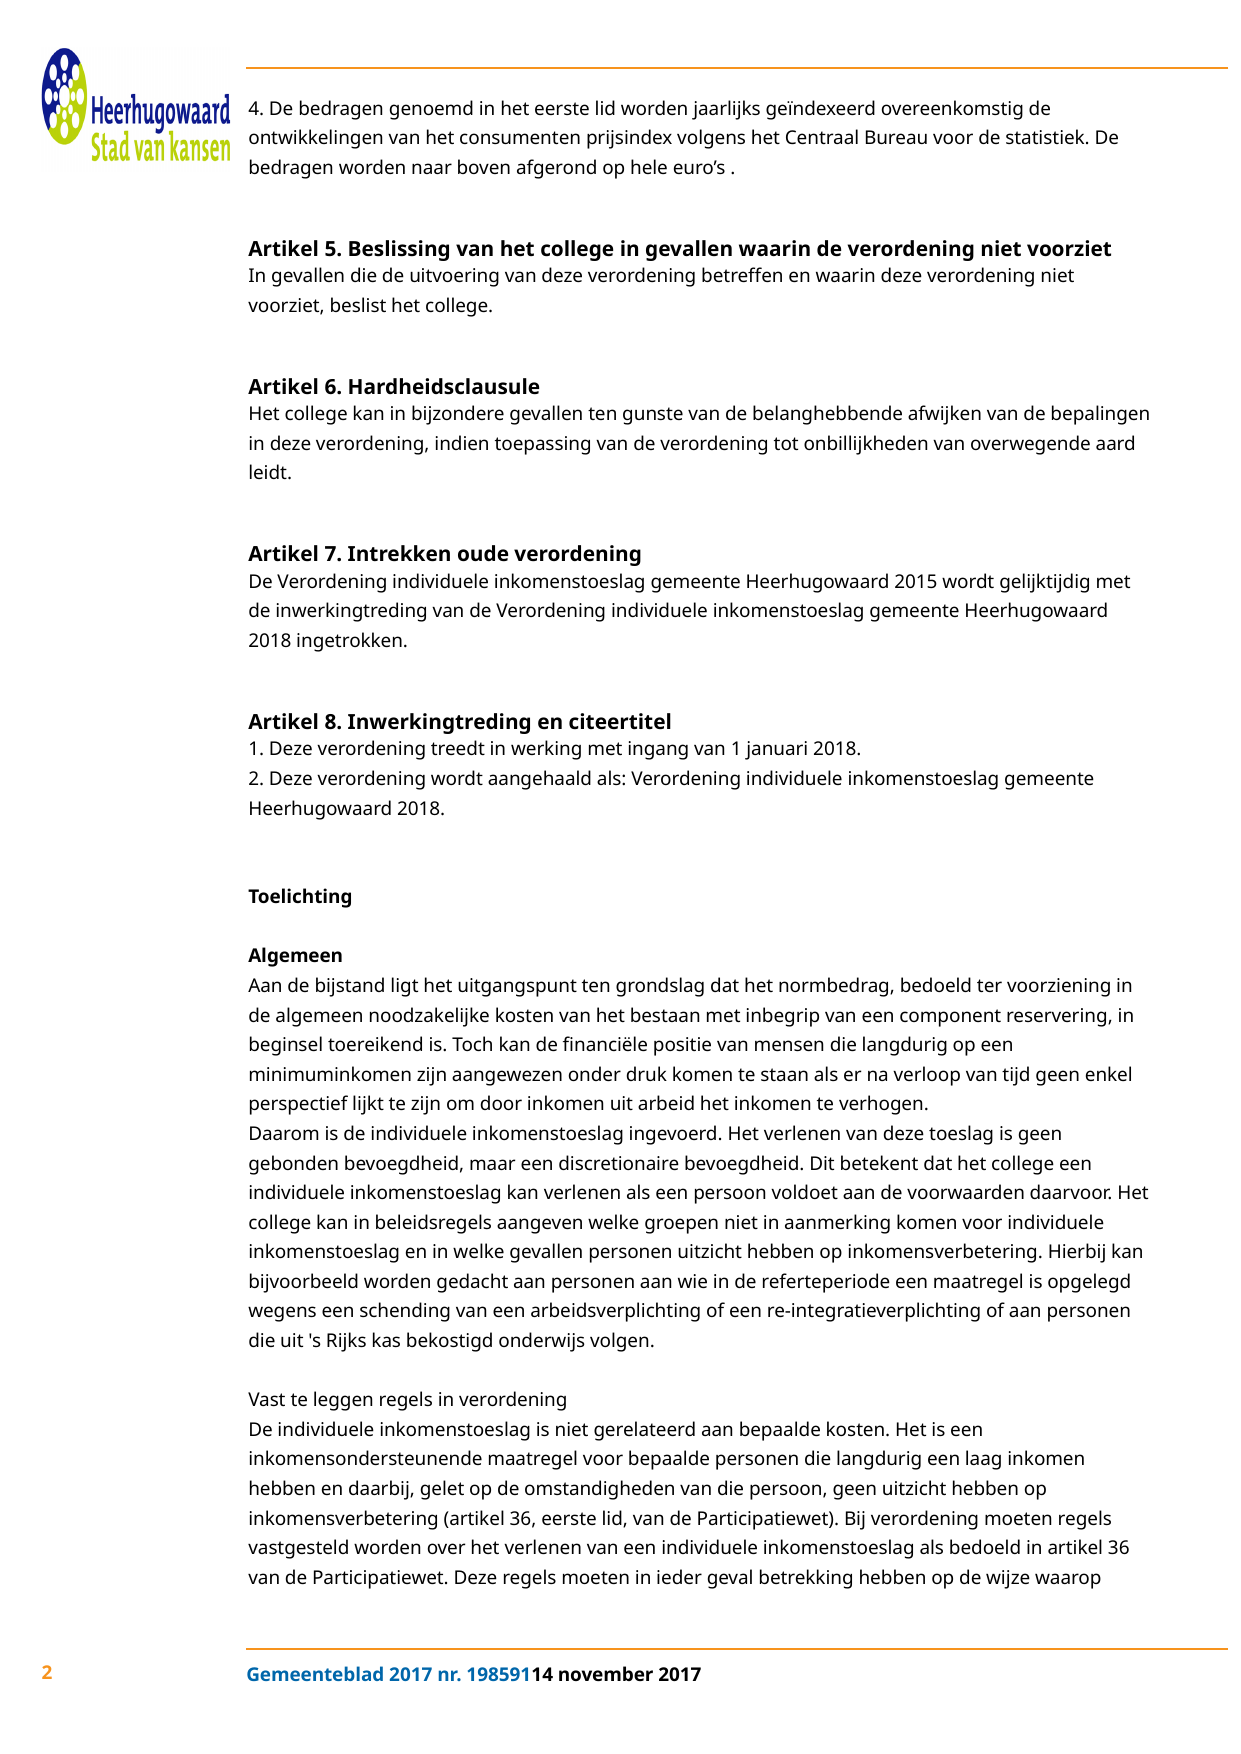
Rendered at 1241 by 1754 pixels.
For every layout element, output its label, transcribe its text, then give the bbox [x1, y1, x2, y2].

text 4. De bedragen genoemd in het eerste lid worden jaarlijks geïndexeerd overeenkomstig de ontwikkelingen van het consumenten prijsindex volgens het Centraal Bureau voor de statistiek. De bedragen worden naar boven afgerond op hele euro’s . [248, 95, 1152, 180]
text Algemeen [248, 943, 1152, 968]
text De Verordening individuele inkomenstoeslag gemeente Heerhugowaard 2015 wordt gelijktijdig met de inwerkingtreding van de Verordening individuele inkomenstoeslag gemeente Heerhugowaard 2018 ingetrokken. [248, 568, 1152, 653]
text Daarom is de individuele inkomenstoeslag ingevoerd. Het verlenen van deze toeslag is geen gebonden bevoegdheid, maar een discretionaire bevoegdheid. Dit betekent dat het college een individuele inkomenstoeslag kan verlenen als een persoon voldoet aan de voorwaarden daarvoor. Het college kan in beleidsregels aangeven welke groepen niet in aanmerking komen voor individuele inkomenstoeslag en in welke gevallen personen uitzicht hebben op inkomensverbetering. Hierbij kan bijvoorbeeld worden gedacht aan personen aan wie in de referteperiode een maatregel is opgelegd wegens een schending van een arbeidsverplichting of een re-integratieverplichting of aan personen die uit 's Rijks kas bekostigd onderwijs volgen. [248, 1120, 1152, 1353]
text Artikel 6. Hardheidsclausule [248, 372, 1152, 400]
text Artikel 7. Intrekken oude verordening [248, 539, 1152, 568]
text Toelichting [248, 883, 1152, 909]
text Vast te leggen regels in verordening [248, 1386, 1152, 1412]
text 1. Deze verordening treedt in werking met ingang van 1 januari 2018. [248, 736, 1152, 761]
text Het college kan in bijzondere gevallen ten gunste van de belanghebbende afwijken van de bepalingen in deze verordening, indien toepassing van de verordening tot onbillijkheden van overwegende aard leidt. [248, 400, 1152, 485]
text In gevallen die de uitvoering van deze verordening betreffen en waarin deze verordening niet voorziet, beslist het college. [248, 262, 1152, 318]
text Heerhugowaard 2018. [248, 795, 1152, 821]
text De individuele inkomenstoeslag is niet gerelateerd aan bepaalde kosten. Het is een inkomensondersteunende maatregel voor bepaalde personen die langdurig een laag inkomen hebben en daarbij, gelet op de omstandigheden van die persoon, geen uitzicht hebben op inkomensverbetering (artikel 36, eerste lid, van de Participatiewet). Bij verordening moeten regels vastgesteld worden over het verlenen van een individuele inkomenstoeslag als bedoeld in artikel 36 van de Participatiewet. Deze regels moeten in ieder geval betrekking hebben op de wijze waarop [248, 1416, 1152, 1590]
text Aan de bijstand ligt het uitgangspunt ten grondslag dat het normbedrag, bedoeld ter voorziening in de algemeen noodzakelijke kosten van het bestaan met inbegrip van een component reservering, in beginsel toereikend is. Toch kan de financiële positie van mensen die langdurig op een minimuminkomen zijn aangewezen onder druk komen te staan als er na verloop van tijd geen enkel perspectief lijkt te zijn om door inkomen uit arbeid het inkomen te verhogen. [248, 972, 1152, 1116]
text 2. Deze verordening wordt aangehaald als: Verordening individuele inkomenstoeslag gemeente [248, 765, 1152, 791]
picture [41, 47, 231, 172]
text Artikel 5. Beslissing van het college in gevallen waarin de verordening niet voorziet [248, 234, 1152, 262]
text Artikel 8. Inwerkingtreding en citeertitel [248, 707, 1152, 736]
